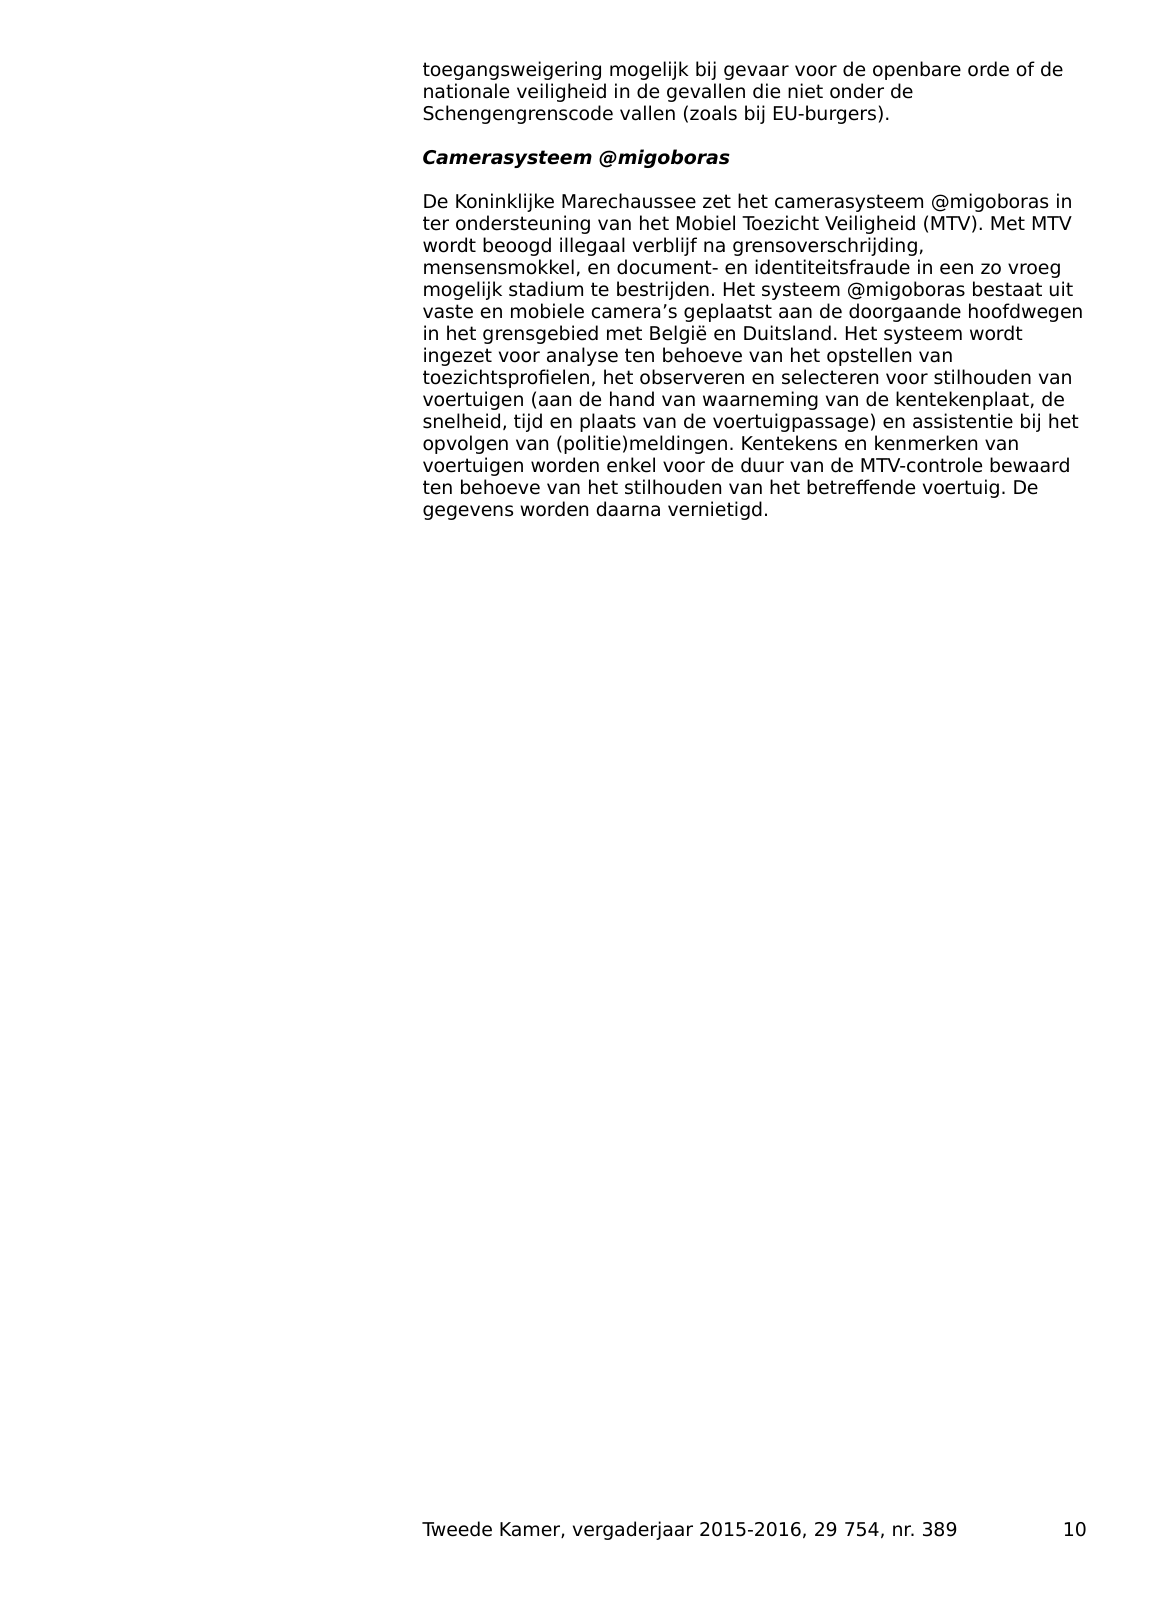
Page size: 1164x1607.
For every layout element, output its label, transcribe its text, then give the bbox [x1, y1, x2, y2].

text De Koninklijke Marechaussee zet het camerasysteem @migoboras in ter ondersteuning van het Mobiel Toezicht Veiligheid (MTV). Met MTV wordt beoogd illegaal verblijf na grensoverschrijding, mensensmokkel, en document- en identiteitsfraude in een zo vroeg mogelijk stadium te bestrijden. Het systeem @migoboras bestaat uit vaste en mobiele camera’s geplaatst aan de doorgaande hoofdwegen in het grensgebied met België en Duitsland. Het systeem wordt ingezet voor analyse ten behoeve van het opstellen van toezichtsprofielen, het observeren en selecteren voor stilhouden van voertuigen (aan de hand van waarneming van de kentekenplaat, de snelheid, tijd en plaats van de voertuigpassage) en assistentie bij het opvolgen van (politie)meldingen. Kentekens en kenmerken van voertuigen worden enkel voor de duur van de MTV-controle bewaard ten behoeve van het stilhouden van het betreffende voertuig. De gegevens worden daarna vernietigd. [422, 191, 1087, 521]
subtitle Camerasysteem @migoboras [422, 147, 1087, 169]
text toegangsweigering mogelijk bij gevaar voor de openbare orde of de nationale veiligheid in de gevallen die niet onder de Schengengrenscode vallen (zoals bij EU-burgers). [422, 59, 1087, 125]
